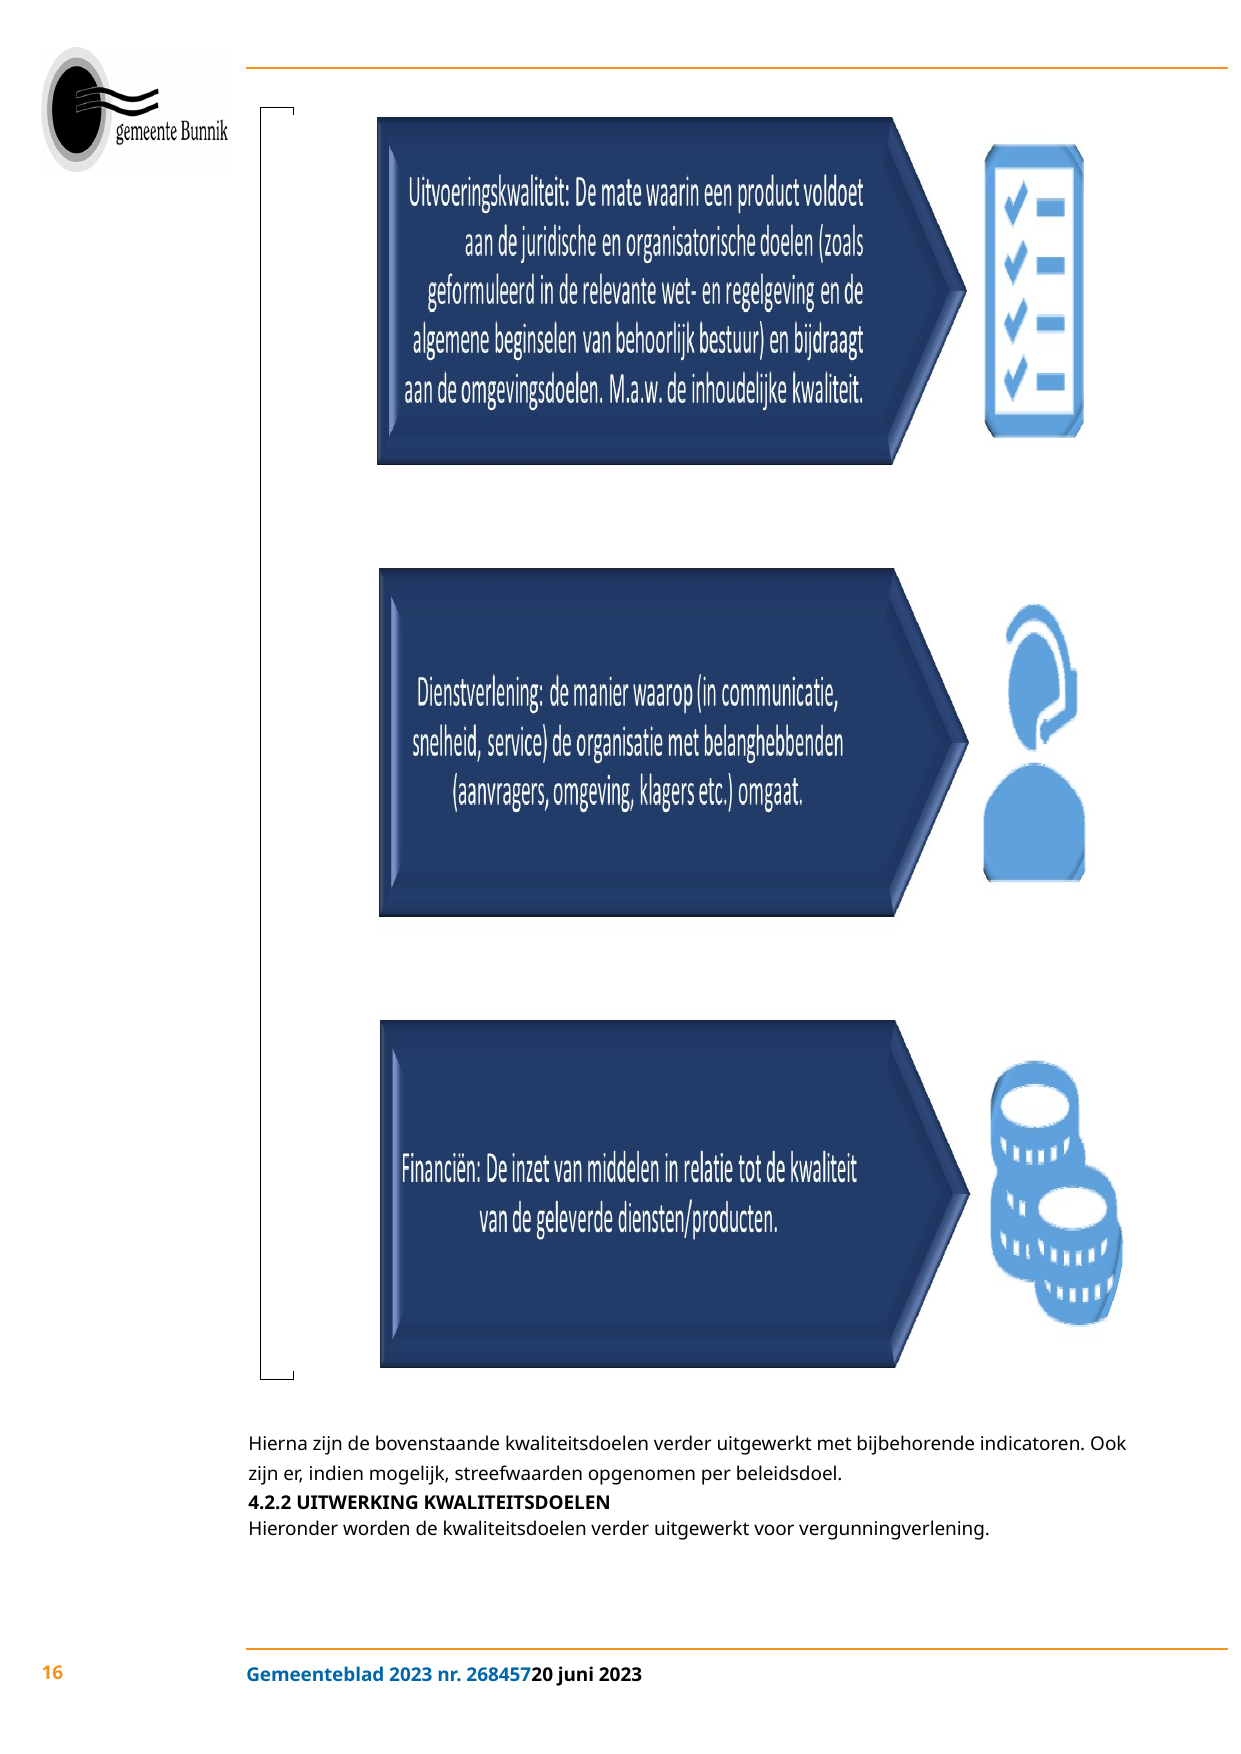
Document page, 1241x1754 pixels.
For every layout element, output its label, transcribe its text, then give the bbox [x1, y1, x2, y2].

text 4.2.2 UITWERKING KWALITEITSDOELEN [248, 1489, 1152, 1515]
text Hieronder worden de kwaliteitsdoelen verder uitgewerkt voor vergunningverlening. [248, 1515, 1152, 1541]
picture [41, 47, 231, 172]
picture [268, 115, 1155, 1371]
text Hierna zijn de bovenstaande kwaliteitsdoelen verder uitgewerkt met bijbehorende indicatoren. Ook zijn er, indien mogelijk, streefwaarden opgenomen per beleidsdoel. [248, 1430, 1152, 1486]
